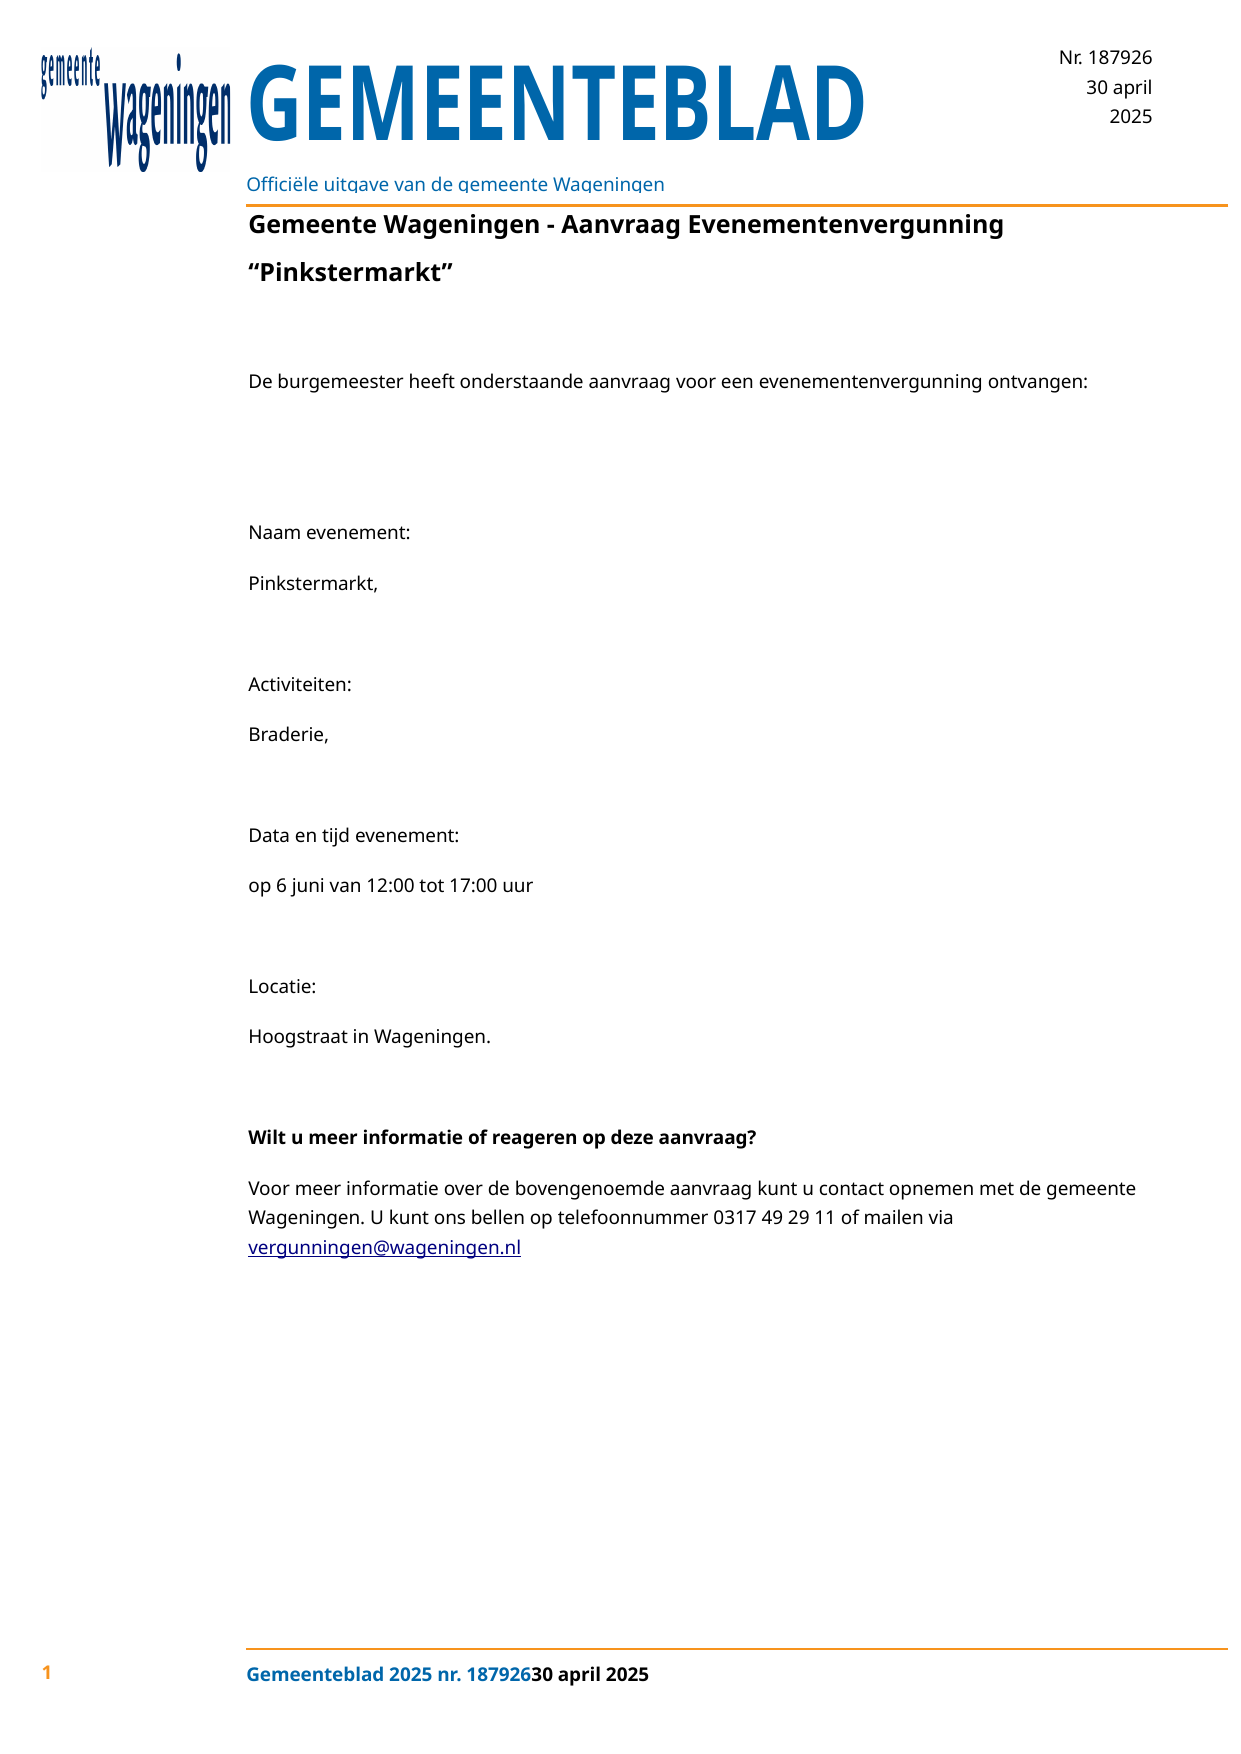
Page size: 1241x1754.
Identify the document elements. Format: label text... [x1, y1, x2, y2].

text Braderie, [248, 721, 1152, 747]
text Voor meer informatie over de bovengenoemde aanvraag kunt u contact opnemen met de gemeente Wageningen. U kunt ons bellen op telefoonnummer 0317 49 29 11 of mailen via vergunningen@wageningen.nl [248, 1175, 1152, 1260]
text Hoogstraat in Wageningen. [248, 1024, 1152, 1049]
text Locatie: [248, 973, 1152, 999]
text Wilt u meer informatie of reageren op deze aanvraag? [248, 1124, 1152, 1150]
text Data en tijd evenement: [248, 822, 1152, 848]
text Pinkstermarkt, [248, 570, 1152, 596]
text De burgemeester heeft onderstaande aanvraag voor een evenementenvergunning ontvangen: [248, 368, 1152, 394]
text Activiteiten: [248, 671, 1152, 697]
text Gemeente Wageningen - Aanvraag Evenementenvergunning “Pinkstermarkt” [248, 207, 1152, 288]
picture [41, 47, 231, 172]
text op 6 juni van 12:00 tot 17:00 uur [248, 872, 1152, 898]
text Naam evenement: [248, 519, 1152, 545]
